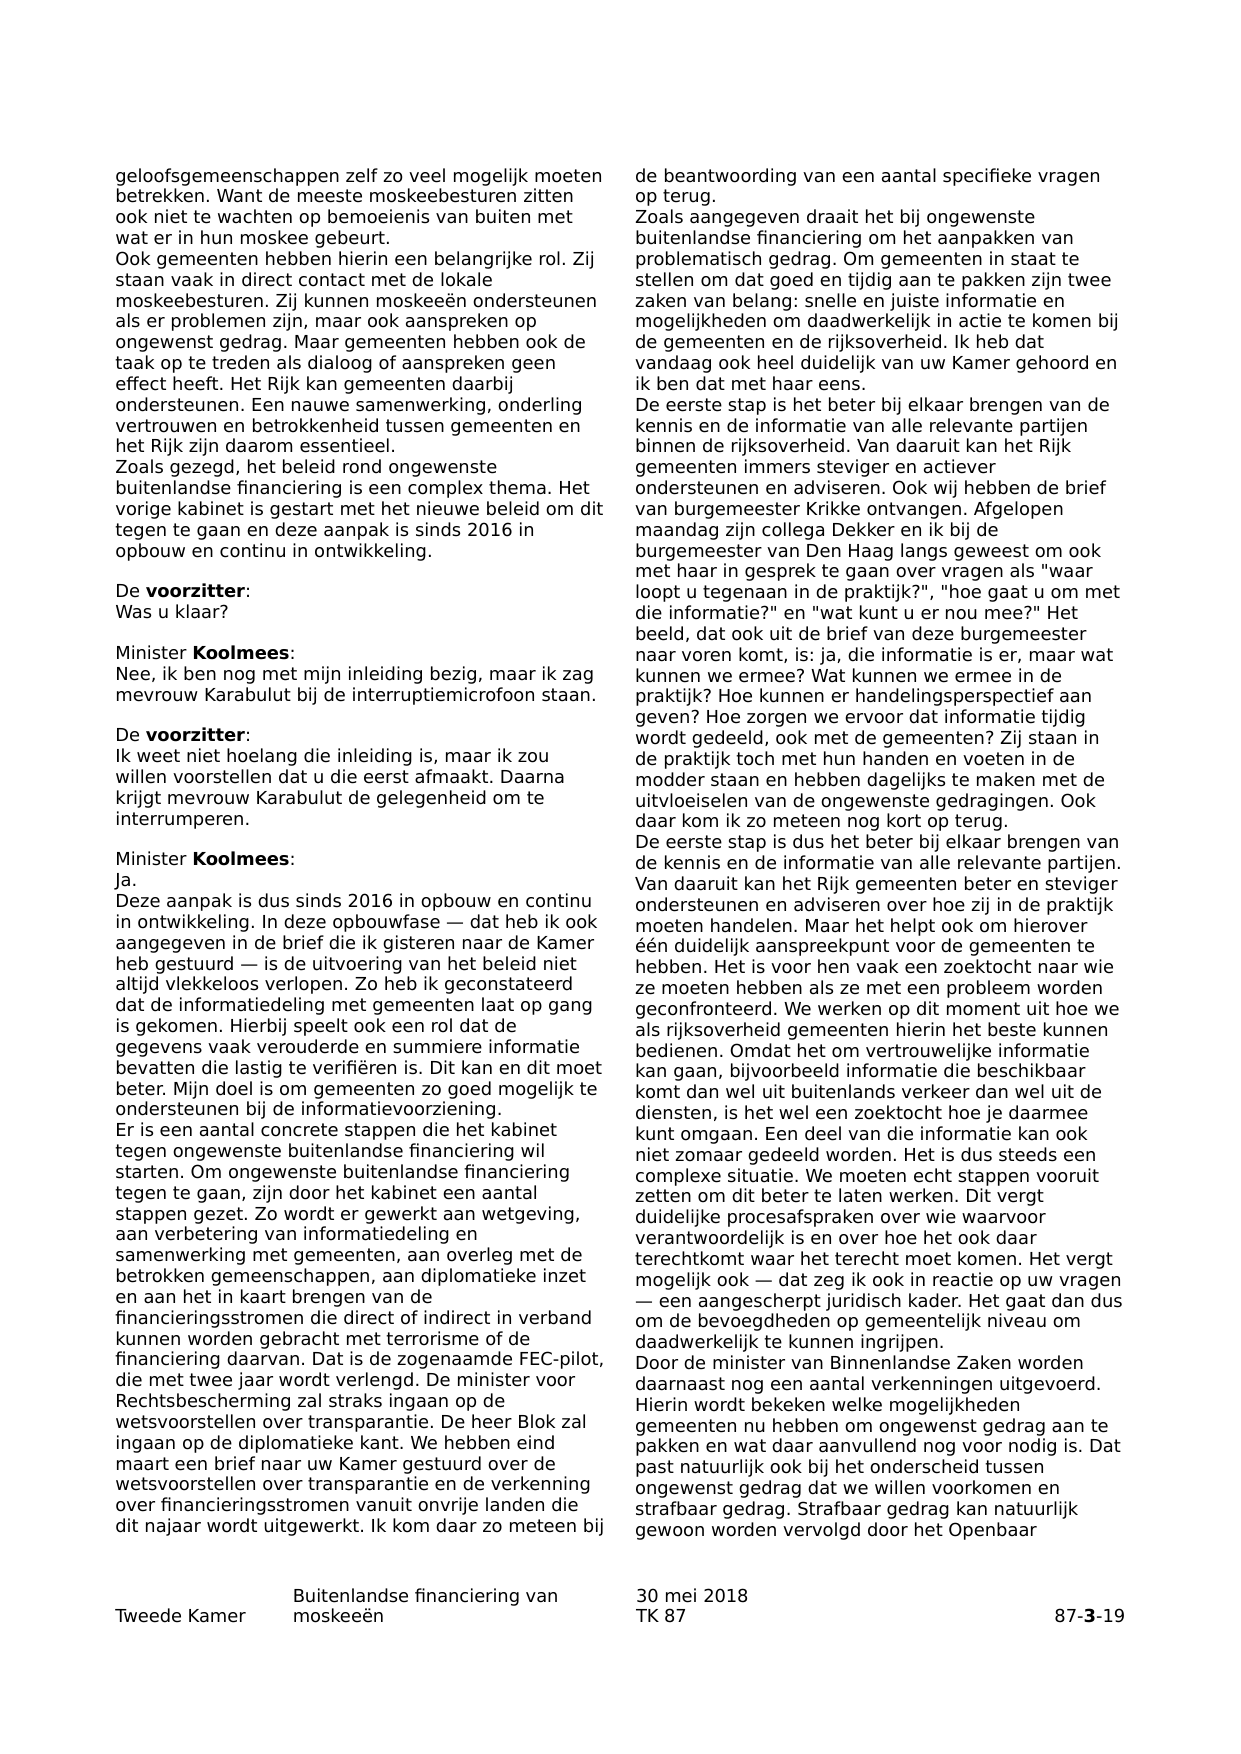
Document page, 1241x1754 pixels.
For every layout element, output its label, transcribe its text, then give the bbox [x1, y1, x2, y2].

text de beantwoording van een aantal specifieke vragen op terug. [635, 165, 1125, 207]
text Was u klaar? [115, 602, 605, 623]
text De eerste stap is het beter bij elkaar brengen van de kennis en de informatie van alle relevante partijen binnen de rijksoverheid. Van daaruit kan het Rijk gemeenten immers steviger en actiever ondersteunen en adviseren. Ook wij hebben de brief van burgemeester Krikke ontvangen. Afgelopen maandag zijn collega Dekker en ik bij de burgemeester van Den Haag langs geweest om ook met haar in gesprek te gaan over vragen als "waar loopt u tegenaan in de praktijk?", "hoe gaat u om met die informatie?" en "wat kunt u er nou mee?" Het beeld, dat ook uit de brief van deze burgemeester naar voren komt, is: ja, die informatie is er, maar wat kunnen we ermee? Wat kunnen we ermee in de praktijk? Hoe kunnen er handelingsperspectief aan geven? Hoe zorgen we ervoor dat informatie tijdig wordt gedeeld, ook met de gemeenten? Zij staan in de praktijk toch met hun handen en voeten in de modder staan en hebben dagelijks te maken met de uitvloeiselen van de ongewenste gedragingen. Ook daar kom ik zo meteen nog kort op terug. [635, 394, 1125, 832]
text Door de minister van Binnenlandse Zaken worden daarnaast nog een aantal verkenningen uitgevoerd. Hierin wordt bekeken welke mogelijkheden gemeenten nu hebben om ongewenst gedrag aan te pakken en wat daar aanvullend nog voor nodig is. Dat past natuurlijk ook bij het onderscheid tussen ongewenst gedrag dat we willen voorkomen en strafbaar gedrag. Strafbaar gedrag kan natuurlijk gewoon worden vervolgd door het Openbaar [635, 1353, 1125, 1540]
text Ik weet niet hoelang die inleiding is, maar ik zou willen voorstellen dat u die eerst afmaakt. Daarna krijgt mevrouw Karabulut de gelegenheid om te interrumperen. [115, 746, 605, 829]
text Deze aanpak is dus sinds 2016 in opbouw en continu in ontwikkeling. In deze opbouwfase — dat heb ik ook aangegeven in de brief die ik gisteren naar de Kamer heb gestuurd — is de uitvoering van het beleid niet altijd vlekkeloos verlopen. Zo heb ik geconstateerd dat de informatiedeling met gemeenten laat op gang is gekomen. Hierbij speelt ook een rol dat de gegevens vaak verouderde en summiere informatie bevatten die lastig te verifiëren is. Dit kan en dit moet beter. Mijn doel is om gemeenten zo goed mogelijk te ondersteunen bij de informatievoorziening. [115, 891, 605, 1120]
text Zoals gezegd, het beleid rond ongewenste buitenlandse financiering is een complex thema. Het vorige kabinet is gestart met het nieuwe beleid om dit tegen te gaan en deze aanpak is sinds 2016 in opbouw en continu in ontwikkeling. [115, 457, 605, 561]
text Nee, ik ben nog met mijn inleiding bezig, maar ik zag mevrouw Karabulut bij de interruptiemicrofoon staan. [115, 663, 605, 705]
text Ook gemeenten hebben hierin een belangrijke rol. Zij staan vaak in direct contact met de lokale moskeebesturen. Zij kunnen moskeeën ondersteunen als er problemen zijn, maar ook aanspreken op ongewenst gedrag. Maar gemeenten hebben ook de taak op te treden als dialoog of aanspreken geen effect heeft. Het Rijk kan gemeenten daarbij ondersteunen. Een nauwe samenwerking, onderling vertrouwen en betrokkenheid tussen gemeenten en het Rijk zijn daarom essentieel. [115, 249, 605, 457]
text De voorzitter: [115, 725, 605, 746]
text Zoals aangegeven draait het bij ongewenste buitenlandse financiering om het aanpakken van problematisch gedrag. Om gemeenten in staat te stellen om dat goed en tijdig aan te pakken zijn twee zaken van belang: snelle en juiste informatie en mogelijkheden om daadwerkelijk in actie te komen bij de gemeenten en de rijksoverheid. Ik heb dat vandaag ook heel duidelijk van uw Kamer gehoord en ik ben dat met haar eens. [635, 207, 1125, 394]
text De voorzitter: [115, 581, 605, 602]
text Minister Koolmees: [115, 643, 605, 663]
text De eerste stap is dus het beter bij elkaar brengen van de kennis en de informatie van alle relevante partijen. Van daaruit kan het Rijk gemeenten beter en steviger ondersteunen en adviseren over hoe zij in de praktijk moeten handelen. Maar het helpt ook om hierover één duidelijk aanspreekpunt voor de gemeenten te hebben. Het is voor hen vaak een zoektocht naar wie ze moeten hebben als ze met een probleem worden geconfronteerd. We werken op dit moment uit hoe we als rijksoverheid gemeenten hierin het beste kunnen bedienen. Omdat het om vertrouwelijke informatie kan gaan, bijvoorbeeld informatie die beschikbaar komt dan wel uit buitenlands verkeer dan wel uit de diensten, is het wel een zoektocht hoe je daarmee kunt omgaan. Een deel van die informatie kan ook niet zomaar gedeeld worden. Het is dus steeds een complexe situatie. We moeten echt stappen vooruit zetten om dit beter te laten werken. Dit vergt duidelijke procesafspraken over wie waarvoor verantwoordelijk is en over hoe het ook daar terechtkomt waar het terecht moet komen. Het vergt mogelijk ook — dat zeg ik ook in reactie op uw vragen — een aangescherpt juridisch kader. Het gaat dan dus om de bevoegdheden op gemeentelijk niveau om daadwerkelijk te kunnen ingrijpen. [635, 832, 1125, 1353]
text Er is een aantal concrete stappen die het kabinet tegen ongewenste buitenlandse financiering wil starten. Om ongewenste buitenlandse financiering tegen te gaan, zijn door het kabinet een aantal stappen gezet. Zo wordt er gewerkt aan wetgeving, aan verbetering van informatiedeling en samenwerking met gemeenten, aan overleg met de betrokken gemeenschappen, aan diplomatieke inzet en aan het in kaart brengen van de financieringsstromen die direct of indirect in verband kunnen worden gebracht met terrorisme of de financiering daarvan. Dat is de zogenaamde FEC-pilot, die met twee jaar wordt verlengd. De minister voor Rechtsbescherming zal straks ingaan op de wetsvoorstellen over transparantie. De heer Blok zal ingaan op de diplomatieke kant. We hebben eind maart een brief naar uw Kamer gestuurd over de wetsvoorstellen over transparantie en de verkenning over financieringsstromen vanuit onvrije landen die dit najaar wordt uitgewerkt. Ik kom daar zo meteen bij [115, 1120, 605, 1537]
text Ja. [115, 870, 605, 891]
text geloofsgemeenschappen zelf zo veel mogelijk moeten betrekken. Want de meeste moskeebesturen zitten ook niet te wachten op bemoeienis van buiten met wat er in hun moskee gebeurt. [115, 165, 605, 249]
text Minister Koolmees: [115, 849, 605, 870]
